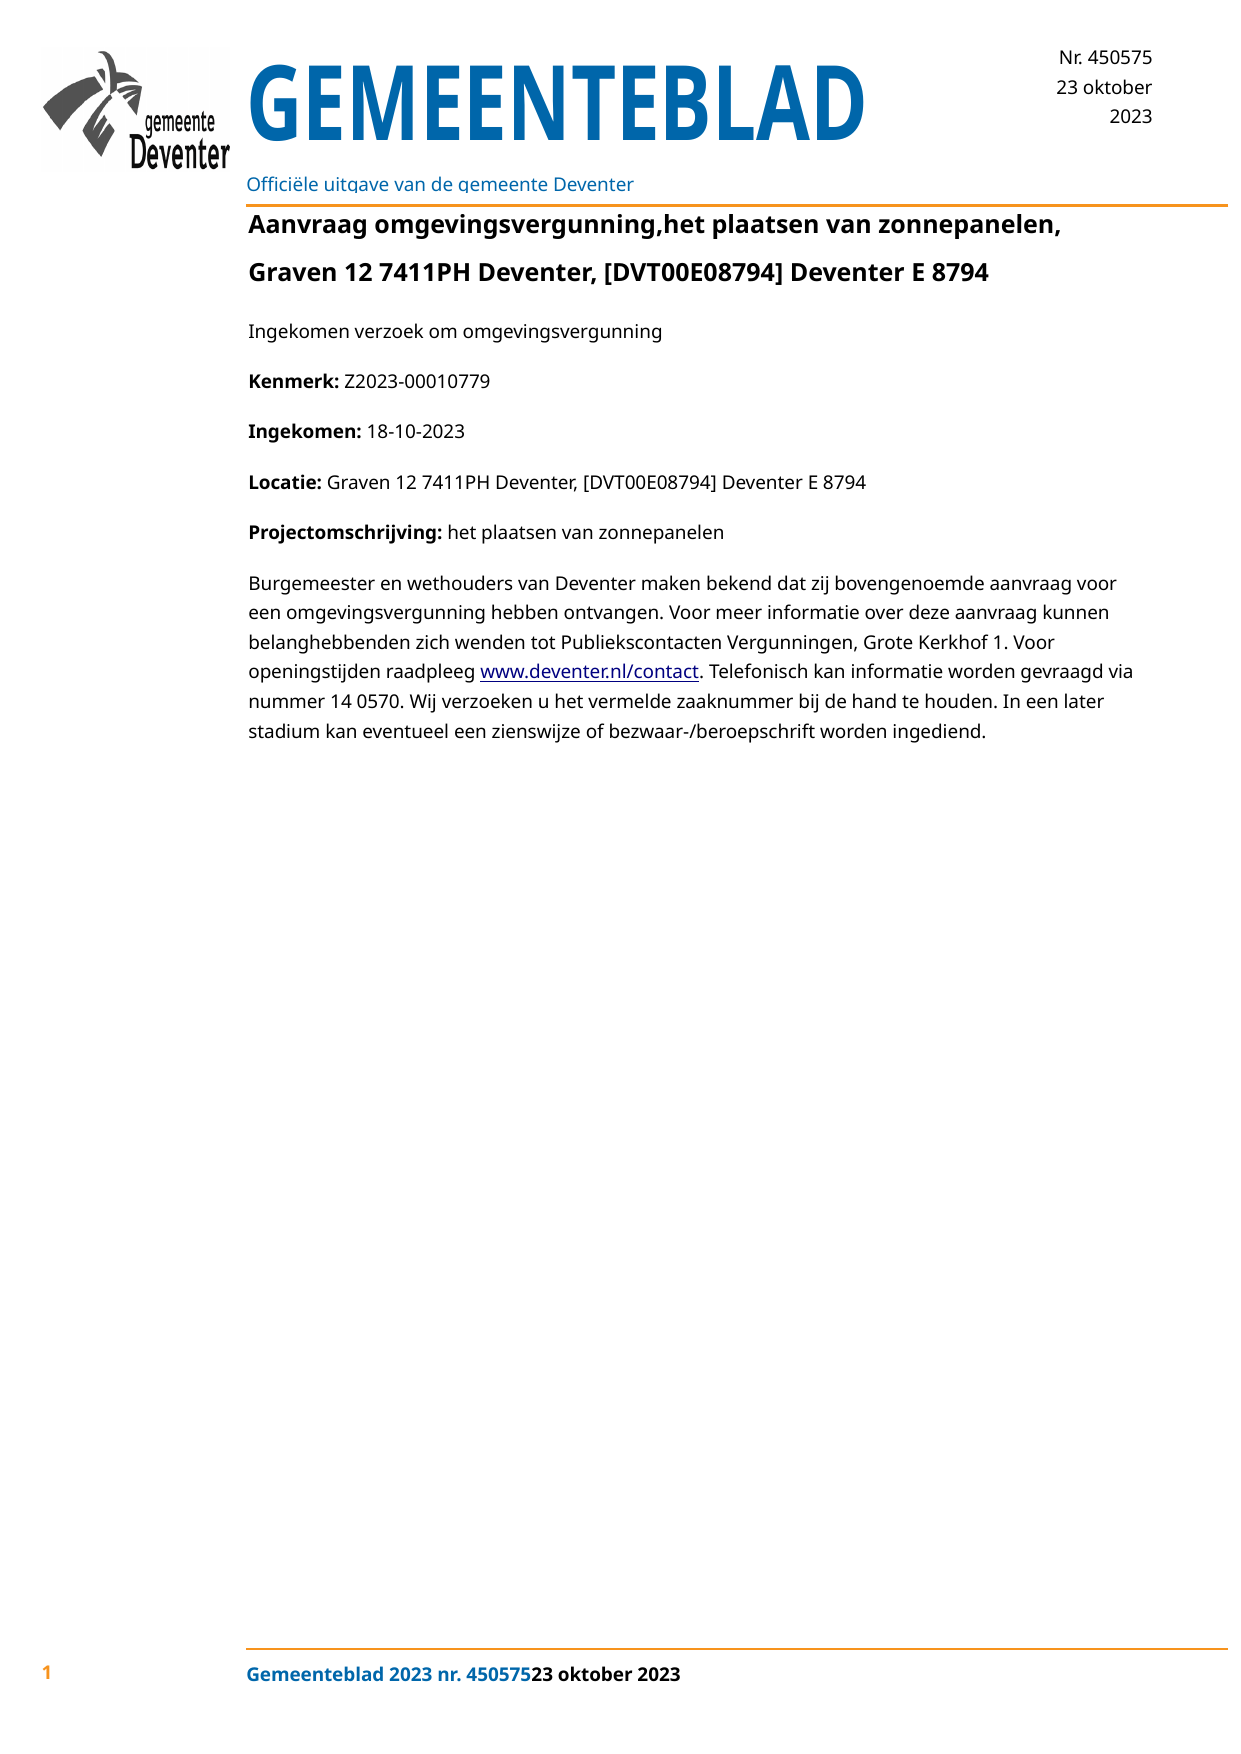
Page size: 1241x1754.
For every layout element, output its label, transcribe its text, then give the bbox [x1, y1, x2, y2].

text Projectomschrijving: het plaatsen van zonnepanelen [248, 519, 1152, 545]
text Ingekomen: 18-10-2023 [248, 419, 1152, 444]
text Kenmerk: Z2023-00010779 [248, 368, 1152, 394]
text Ingekomen verzoek om omgevingsvergunning [248, 318, 1152, 344]
text Locatie: Graven 12 7411PH Deventer, [DVT00E08794] Deventer E 8794 [248, 469, 1152, 495]
text Aanvraag omgevingsvergunning,het plaatsen van zonnepanelen, Graven 12 7411PH Deventer, [DVT00E08794] Deventer E 8794 [248, 207, 1152, 288]
picture [41, 47, 231, 172]
text Burgemeester en wethouders van Deventer maken bekend dat zij bovengenoemde aanvraag voor een omgevingsvergunning hebben ontvangen. Voor meer informatie over deze aanvraag kunnen belanghebbenden zich wenden tot Publiekscontacten Vergunningen, Grote Kerkhof 1. Voor openingstijden raadpleeg www.deventer.nl/contact. Telefonisch kan informatie worden gevraagd via nummer 14 0570. Wij verzoeken u het vermelde zaaknummer bij de hand te houden. In een later stadium kan eventueel een zienswijze of bezwaar-/beroepschrift worden ingediend. [248, 570, 1152, 744]
